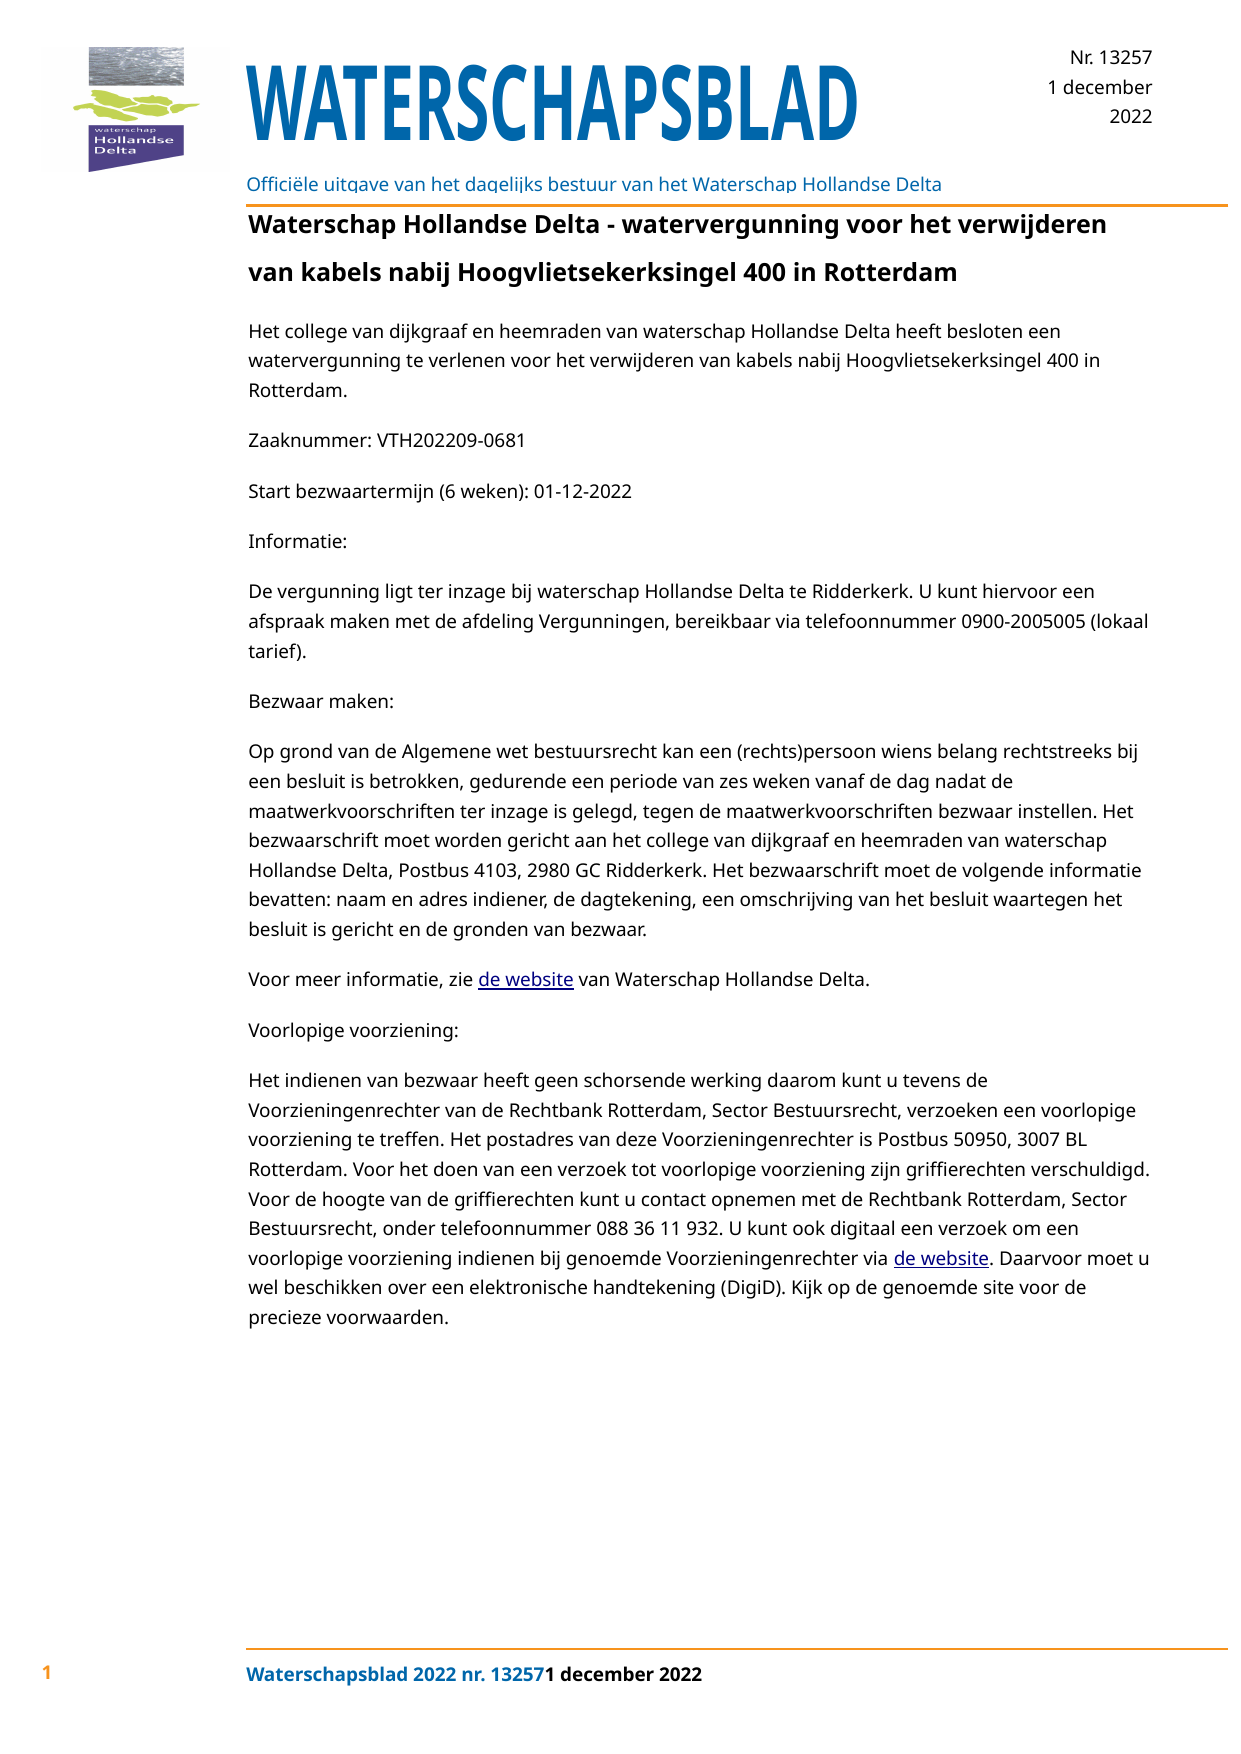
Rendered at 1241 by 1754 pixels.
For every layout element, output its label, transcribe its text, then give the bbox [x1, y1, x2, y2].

text Voorlopige voorziening: [248, 1017, 1152, 1043]
text Voor meer informatie, zie de website van Waterschap Hollandse Delta. [248, 967, 1152, 992]
picture [41, 47, 231, 172]
text Zaaknummer: VTH202209-0681 [248, 427, 1152, 453]
text Het indienen van bezwaar heeft geen schorsende werking daarom kunt u tevens de Voorzieningenrechter van de Rechtbank Rotterdam, Sector Bestuursrecht, verzoeken een voorlopige voorziening te treffen. Het postadres van deze Voorzieningenrechter is Postbus 50950, 3007 BL Rotterdam. Voor het doen van een verzoek tot voorlopige voorziening zijn griffierechten verschuldigd. Voor de hoogte van de griffierechten kunt u contact opnemen met de Rechtbank Rotterdam, Sector Bestuursrecht, onder telefoonnummer 088 36 11 932. U kunt ook digitaal een verzoek om een voorlopige voorziening indienen bij genoemde Voorzieningenrechter via de website. Daarvoor moet u wel beschikken over een elektronische handtekening (DigiD). Kijk op de genoemde site voor de precieze voorwaarden. [248, 1067, 1152, 1330]
text Het college van dijkgraaf en heemraden van waterschap Hollandse Delta heeft besloten een watervergunning te verlenen voor het verwijderen van kabels nabij Hoogvlietsekerksingel 400 in Rotterdam. [248, 318, 1152, 403]
text Start bezwaartermijn (6 weken): 01-12-2022 [248, 478, 1152, 504]
text De vergunning ligt ter inzage bij waterschap Hollandse Delta te Ridderkerk. U kunt hiervoor een afspraak maken met de afdeling Vergunningen, bereikbaar via telefoonnummer 0900-2005005 (lokaal tarief). [248, 579, 1152, 664]
text Informatie: [248, 528, 1152, 554]
text Bezwaar maken: [248, 688, 1152, 714]
text Waterschap Hollandse Delta - watervergunning voor het verwijderen van kabels nabij Hoogvlietsekerksingel 400 in Rotterdam [248, 207, 1152, 288]
text Op grond van de Algemene wet bestuursrecht kan een (rechts)persoon wiens belang rechtstreeks bij een besluit is betrokken, gedurende een periode van zes weken vanaf de dag nadat de maatwerkvoorschriften ter inzage is gelegd, tegen de maatwerkvoorschriften bezwaar instellen. Het bezwaarschrift moet worden gericht aan het college van dijkgraaf en heemraden van waterschap Hollandse Delta, Postbus 4103, 2980 GC Ridderkerk. Het bezwaarschrift moet de volgende informatie bevatten: naam en adres indiener, de dagtekening, een omschrijving van het besluit waartegen het besluit is gericht en de gronden van bezwaar. [248, 739, 1152, 942]
